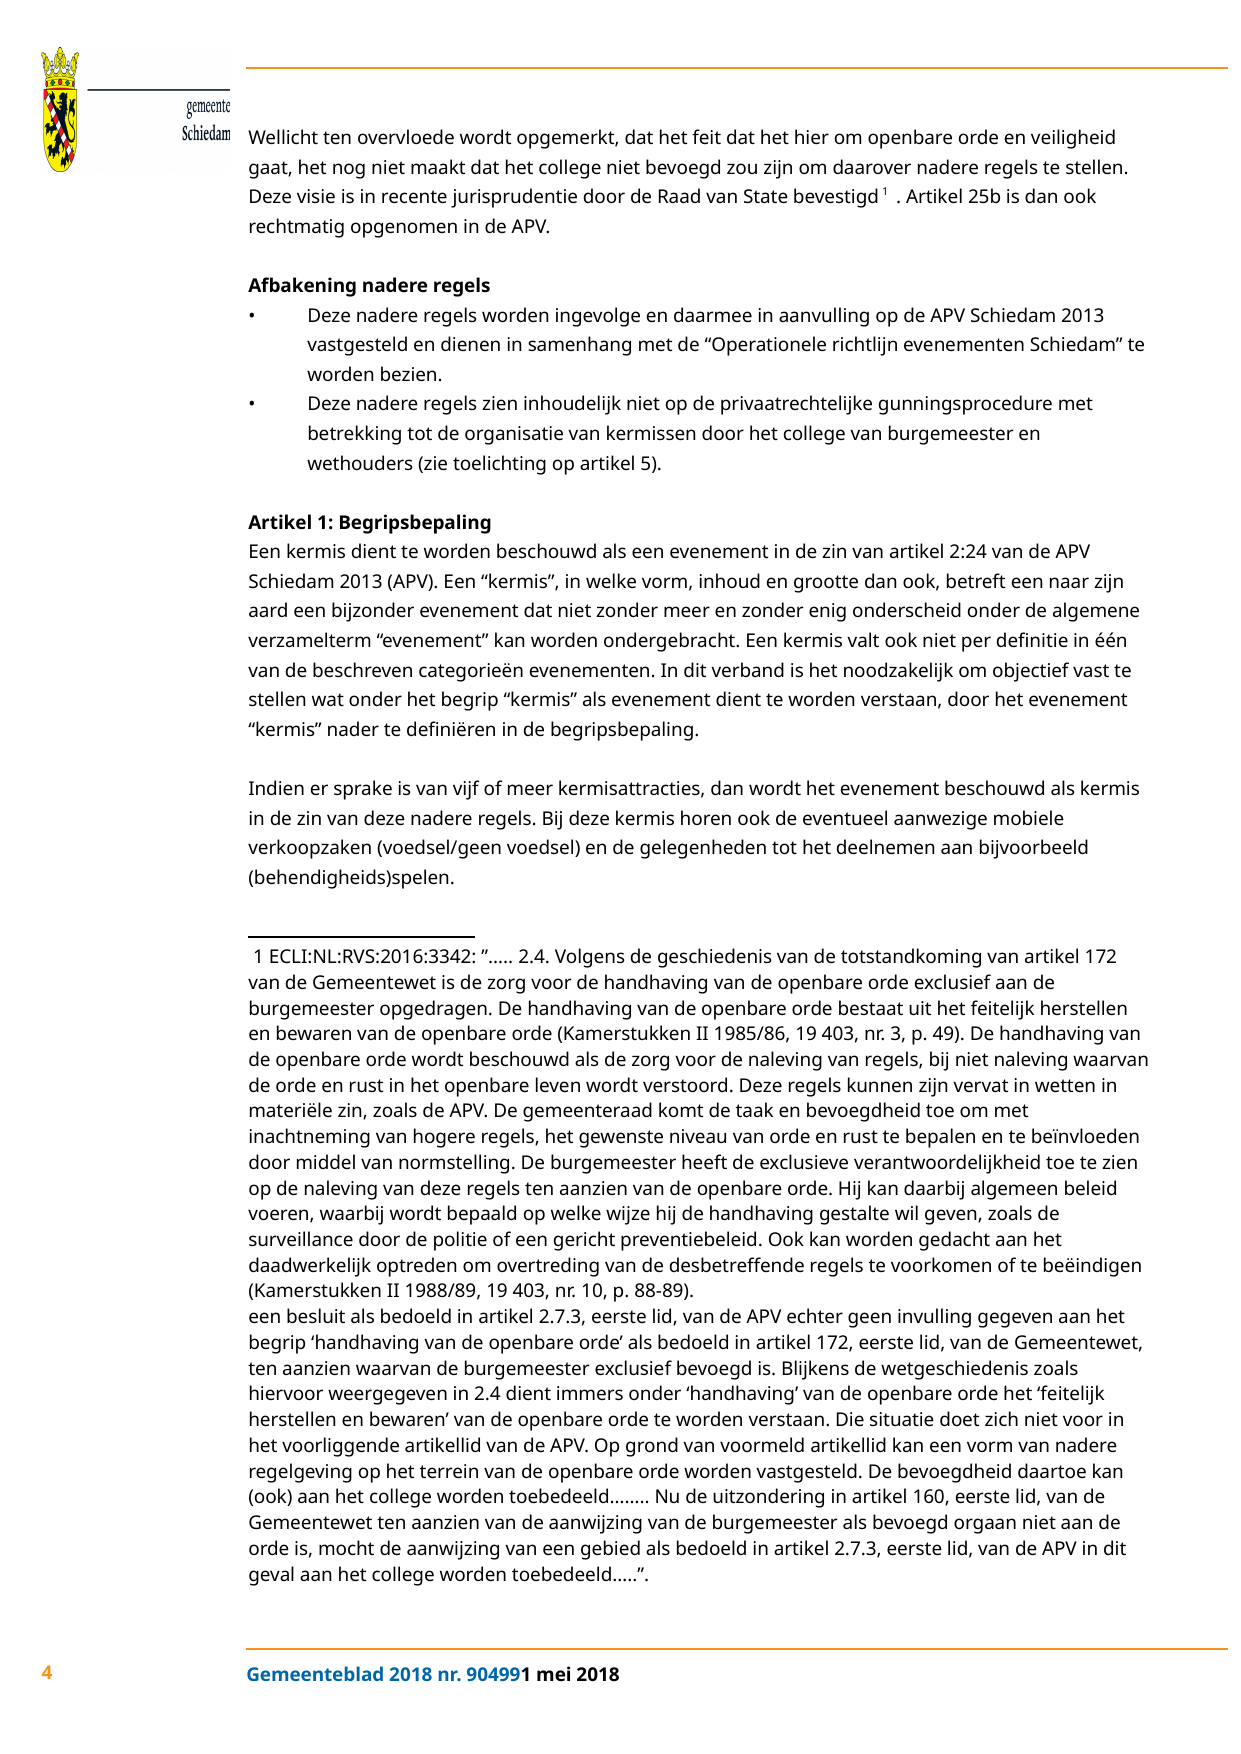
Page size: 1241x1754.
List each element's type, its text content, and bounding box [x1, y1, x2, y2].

picture [41, 47, 231, 172]
text Een kermis dient te worden beschouwd als een evenement in de zin van artikel 2:24 van de APV Schiedam 2013 (APV). Een “kermis”, in welke vorm, inhoud en grootte dan ook, betreft een naar zijn aard een bijzonder evenement dat niet zonder meer en zonder enig onderscheid onder de algemene verzamelterm “evenement” kan worden ondergebracht. Een kermis valt ook niet per definitie in één van de beschreven categorieën evenementen. In dit verband is het noodzakelijk om objectief vast te stellen wat onder het begrip “kermis” als evenement dient te worden verstaan, door het evenement “kermis” nader te definiëren in de begripsbepaling. [248, 538, 1152, 742]
text Artikel 1: Begripsbepaling [248, 509, 1152, 535]
text Afbakening nadere regels [248, 272, 1152, 298]
list Deze nadere regels zien inhoudelijk niet op de privaatrechtelijke gunningsprocedure met betrekking tot de organisatie van kermissen door het college van burgemeester en wethouders (zie toelichting op artikel 5). [248, 391, 1152, 476]
list Deze nadere regels worden ingevolge en daarmee in aanvulling op de APV Schiedam 2013 vastgesteld en dienen in samenhang met de “Operationele richtlijn evenementen Schiedam” te worden bezien. [248, 302, 1152, 387]
text Wellicht ten overvloede wordt opgemerkt, dat het feit dat het hier om openbare orde en veiligheid gaat, het nog niet maakt dat het college niet bevoegd zou zijn om daarover nadere regels te stellen. Deze visie is in recente jurisprudentie door de Raad van State bevestigd . Artikel 25b is dan ook rechtmatig opgenomen in de APV. [248, 124, 1152, 239]
text Indien er sprake is van vijf of meer kermisattracties, dan wordt het evenement beschouwd als kermis in de zin van deze nadere regels. Bij deze kermis horen ook de eventueel aanwezige mobiele verkoopzaken (voedsel/geen voedsel) en de gelegenheden tot het deelnemen aan bijvoorbeeld (behendigheids)spelen. [248, 775, 1152, 890]
text ECLI:NL:RVS:2016:3342: ”….. 2.4. Volgens de geschiedenis van de totstandkoming van artikel 172 van de Gemeentewet is de zorg voor de handhaving van de openbare orde exclusief aan de burgemeester opgedragen. De handhaving van de openbare orde bestaat uit het feitelijk herstellen en bewaren van de openbare orde (Kamerstukken II 1985/86, 19 403, nr. 3, p. 49). De handhaving van de openbare orde wordt beschouwd als de zorg voor de naleving van regels, bij niet naleving waarvan de orde en rust in het openbare leven wordt verstoord. Deze regels kunnen zijn vervat in wetten in materiële zin, zoals de APV. De gemeenteraad komt de taak en bevoegdheid toe om met inachtneming van hogere regels, het gewenste niveau van orde en rust te bepalen en te beïnvloeden door middel van normstelling. De burgemeester heeft de exclusieve verantwoordelijkheid toe te zien op de naleving van deze regels ten aanzien van de openbare orde. Hij kan daarbij algemeen beleid voeren, waarbij wordt bepaald op welke wijze hij de handhaving gestalte wil geven, zoals de surveillance door de politie of een gericht preventiebeleid. Ook kan worden gedacht aan het daadwerkelijk optreden om overtreding van de desbetreffende regels te voorkomen of te beëindigen (Kamerstukken II 1988/89, 19 403, nr. 10, p. 88-89). [248, 943, 1152, 1303]
text een besluit als bedoeld in artikel 2.7.3, eerste lid, van de APV echter geen invulling gegeven aan het begrip ‘handhaving van de openbare orde’ als bedoeld in artikel 172, eerste lid, van de Gemeentewet, ten aanzien waarvan de burgemeester exclusief bevoegd is. Blijkens de wetgeschiedenis zoals hiervoor weergegeven in 2.4 dient immers onder ‘handhaving’ van de openbare orde het ‘feitelijk herstellen en bewaren’ van de openbare orde te worden verstaan. Die situatie doet zich niet voor in het voorliggende artikellid van de APV. Op grond van voormeld artikellid kan een vorm van nadere regelgeving op het terrein van de openbare orde worden vastgesteld. De bevoegdheid daartoe kan (ook) aan het college worden toebedeeld…….. Nu de uitzondering in artikel 160, eerste lid, van de Gemeentewet ten aanzien van de aanwijzing van de burgemeester als bevoegd orgaan niet aan de orde is, mocht de aanwijzing van een gebied als bedoeld in artikel 2.7.3, eerste lid, van de APV in dit geval aan het college worden toebedeeld…..”. [248, 1303, 1152, 1586]
